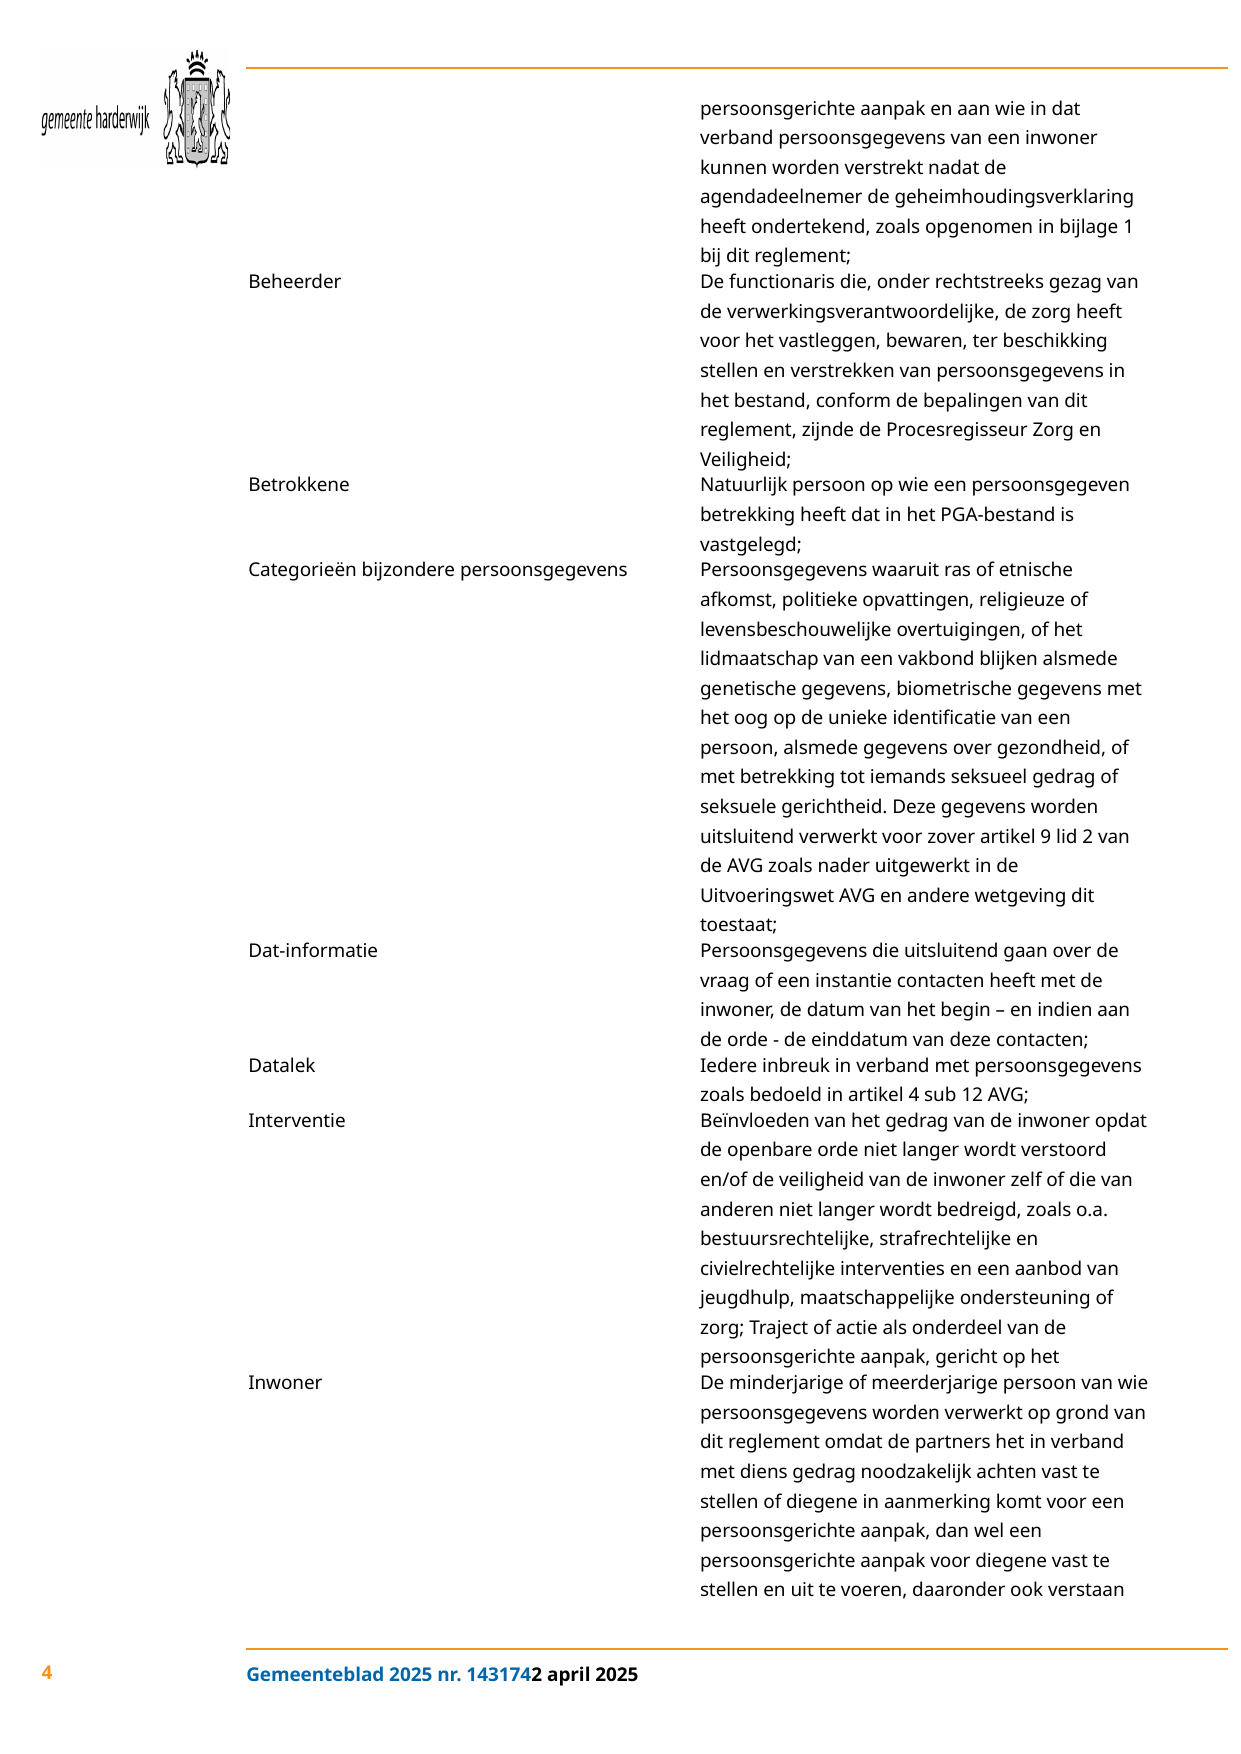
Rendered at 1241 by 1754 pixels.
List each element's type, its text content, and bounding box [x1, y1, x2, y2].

table_cell Dat-informatie [248, 937, 700, 1052]
picture [41, 47, 231, 172]
table_cell Natuurlijk persoon op wie een persoonsgegeven betrekking heeft dat in het PGA-bestand is vastgelegd; [700, 472, 1152, 557]
table_cell Beïnvloeden van het gedrag van de inwoner opdat de openbare orde niet langer wordt verstoord en/of de veiligheid van de inwoner zelf of die van anderen niet langer wordt bedreigd, zoals o.a. bestuursrechtelijke, strafrechtelijke en civielrechtelijke interventies en een aanbod van jeugdhulp, maatschappelijke ondersteuning of zorg; Traject of actie als onderdeel van de persoonsgerichte aanpak, gericht op het [700, 1107, 1152, 1369]
table_cell [248, 95, 700, 268]
table_cell Betrokkene [248, 472, 700, 557]
table_cell Datalek [248, 1052, 700, 1107]
table_cell persoonsgerichte aanpak en aan wie in dat verband persoonsgegevens van een inwoner kunnen worden verstrekt nadat de agendadeelnemer de geheimhoudingsverklaring heeft ondertekend, zoals opgenomen in bijlage 1 bij dit reglement; [700, 95, 1152, 268]
table_cell Inwoner [248, 1370, 700, 1602]
table_cell De minderjarige of meerderjarige persoon van wie persoonsgegevens worden verwerkt op grond van dit reglement omdat de partners het in verband met diens gedrag noodzakelijk achten vast te stellen of diegene in aanmerking komt voor een persoonsgerichte aanpak, dan wel een persoonsgerichte aanpak voor diegene vast te stellen en uit te voeren, daaronder ook verstaan [700, 1370, 1152, 1602]
table_cell Persoonsgegevens waaruit ras of etnische afkomst, politieke opvattingen, religieuze of levensbeschouwelijke overtuigingen, of het lidmaatschap van een vakbond blijken alsmede genetische gegevens, biometrische gegevens met het oog op de unieke identificatie van een persoon, alsmede gegevens over gezondheid, of met betrekking tot iemands seksueel gedrag of seksuele gerichtheid. Deze gegevens worden uitsluitend verwerkt voor zover artikel 9 lid 2 van de AVG zoals nader uitgewerkt in de Uitvoeringswet AVG en andere wetgeving dit toestaat; [700, 557, 1152, 937]
table_cell Beheerder [248, 269, 700, 472]
table_cell Persoonsgegevens die uitsluitend gaan over de vraag of een instantie contacten heeft met de inwoner, de datum van het begin – en indien aan de orde - de einddatum van deze contacten; [700, 937, 1152, 1052]
table_cell Interventie [248, 1107, 700, 1369]
table_cell Iedere inbreuk in verband met persoonsgegevens zoals bedoeld in artikel 4 sub 12 AVG; [700, 1052, 1152, 1107]
table_cell Categorieën bijzondere persoonsgegevens [248, 557, 700, 937]
table_cell De functionaris die, onder rechtstreeks gezag van de verwerkingsverantwoordelijke, de zorg heeft voor het vastleggen, bewaren, ter beschikking stellen en verstrekken van persoonsgegevens in het bestand, conform de bepalingen van dit reglement, zijnde de Procesregisseur Zorg en Veiligheid; [700, 269, 1152, 472]
